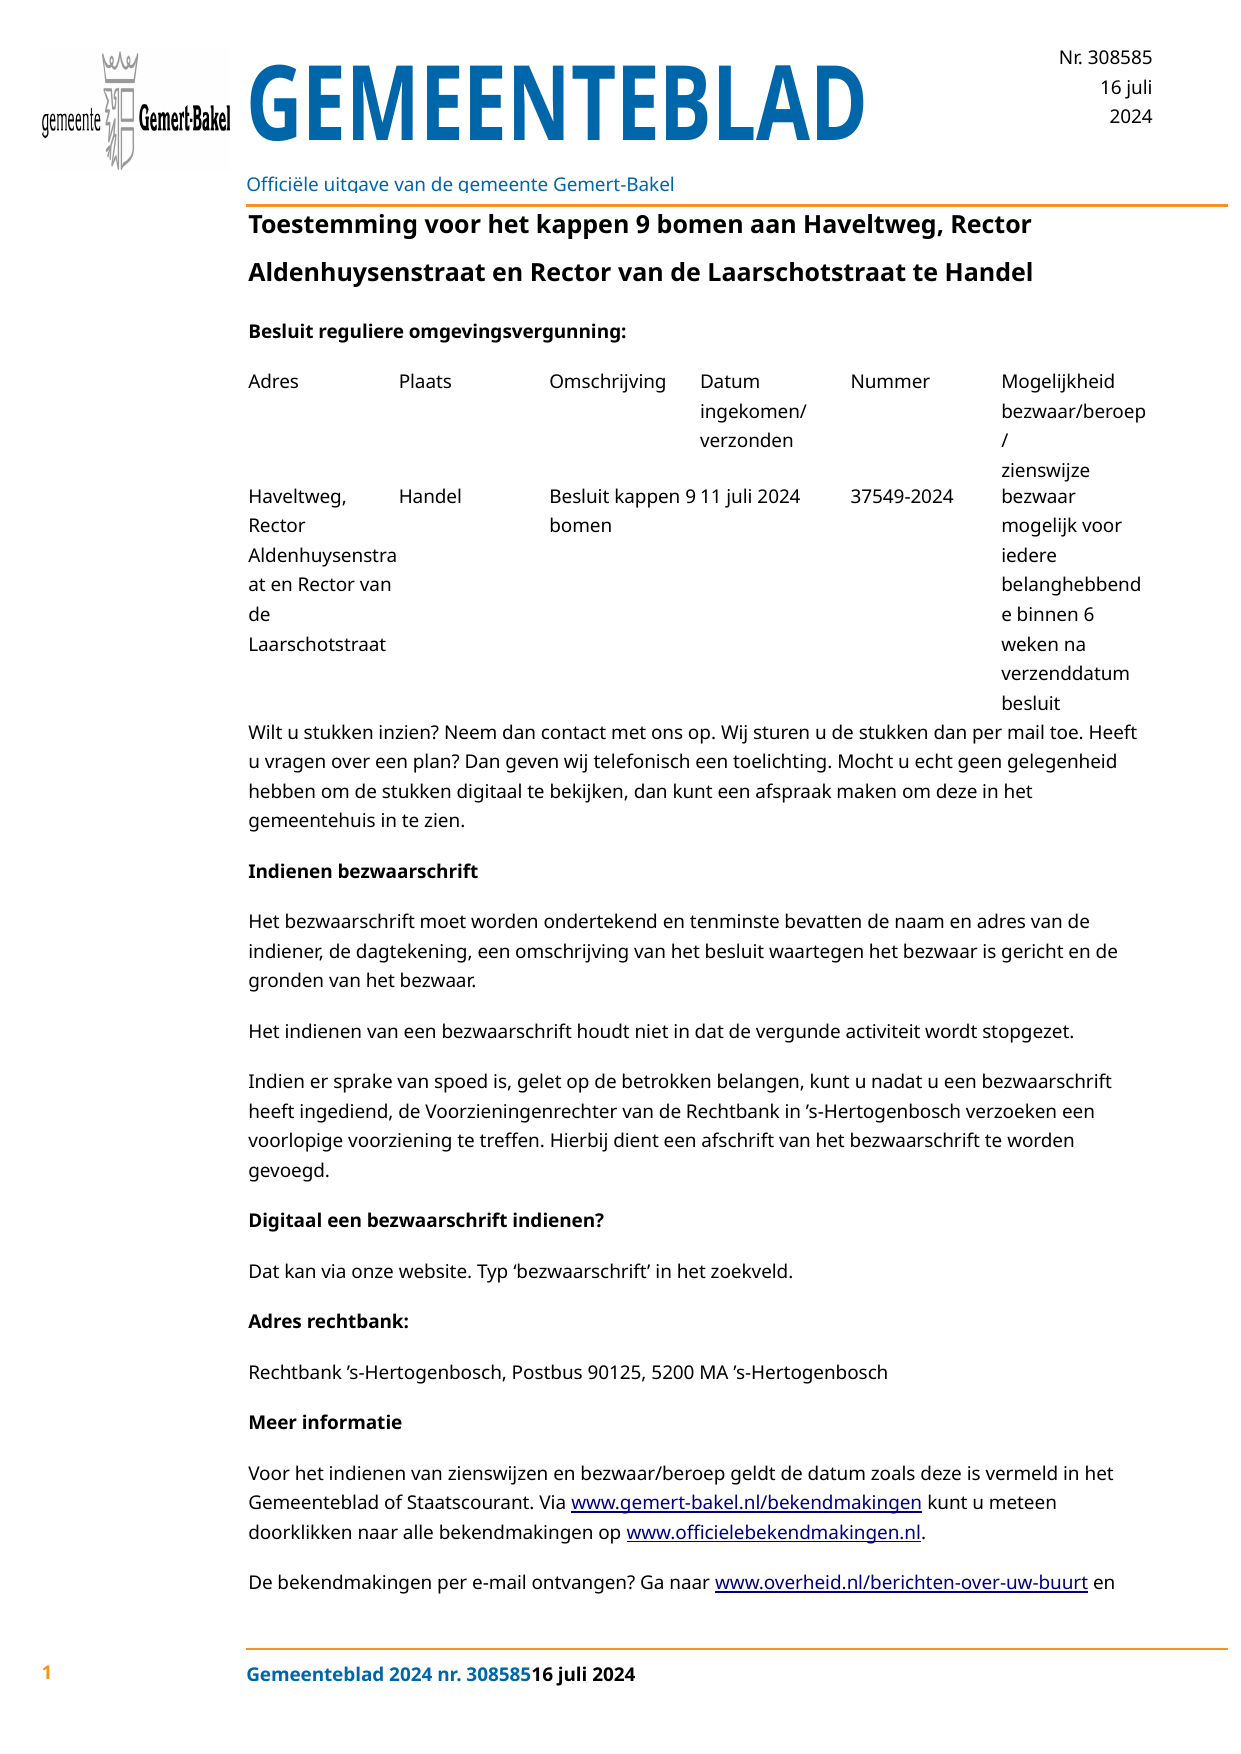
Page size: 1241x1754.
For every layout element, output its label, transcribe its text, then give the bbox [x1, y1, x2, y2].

text Toestemming voor het kappen 9 bomen aan Haveltweg, Rector Aldenhuysenstraat en Rector van de Laarschotstraat te Handel [248, 207, 1152, 288]
text Meer informatie [248, 1409, 1152, 1435]
table_header Plaats [399, 369, 549, 483]
text Wilt u stukken inzien? Neem dan contact met ons op. Wij sturen u de stukken dan per mail toe. Heeft u vragen over een plan? Dan geven wij telefonisch een toelichting. Mocht u echt geen gelegenheid hebben om de stukken digitaal te bekijken, dan kunt een afspraak maken om deze in het gemeentehuis in te zien. [248, 719, 1152, 833]
picture [41, 47, 231, 172]
text Besluit reguliere omgevingsvergunning: [248, 318, 1152, 344]
table_header Mogelijkheid bezwaar/beroep/ zienswijze [1001, 369, 1152, 483]
table_cell Besluit kappen 9 bomen [549, 483, 700, 716]
table_cell bezwaar mogelijk voor iedere belanghebbende binnen 6 weken na verzenddatum besluit [1001, 483, 1152, 716]
text Het bezwaarschrift moet worden ondertekend en tenminste bevatten de naam en adres van de indiener, de dagtekening, een omschrijving van het besluit waartegen het bezwaar is gericht en de gronden van het bezwaar. [248, 908, 1152, 993]
table_header Datum ingekomen/ verzonden [700, 369, 850, 483]
table_header Nummer [850, 369, 1001, 483]
text Indien er sprake van spoed is, gelet op de betrokken belangen, kunt u nadat u een bezwaarschrift heeft ingediend, de Voorzieningenrechter van de Rechtbank in ’s-Hertogenbosch verzoeken een voorlopige voorziening te treffen. Hierbij dient een afschrift van het bezwaarschrift te worden gevoegd. [248, 1068, 1152, 1183]
table_header Omschrijving [549, 369, 700, 483]
table_cell 11 juli 2024 [700, 483, 850, 716]
text Het indienen van een bezwaarschrift houdt niet in dat de vergunde activiteit wordt stopgezet. [248, 1018, 1152, 1044]
text Adres rechtbank: [248, 1308, 1152, 1334]
table_cell Haveltweg, Rector Aldenhuysenstraat en Rector van de Laarschotstraat [248, 483, 398, 716]
table_header Adres [248, 369, 398, 483]
text Dat kan via onze website. Typ ‘bezwaarschrift’ in het zoekveld. [248, 1258, 1152, 1284]
table_cell Handel [399, 483, 549, 716]
text Indienen bezwaarschrift [248, 858, 1152, 884]
text Rechtbank ’s-Hertogenbosch, Postbus 90125, 5200 MA ’s-Hertogenbosch [248, 1359, 1152, 1385]
text De bekendmakingen per e-mail ontvangen? Ga naar www.overheid.nl/berichten-over-uw-buurt en [248, 1569, 1152, 1595]
text Digitaal een bezwaarschrift indienen? [248, 1208, 1152, 1233]
table_cell 37549-2024 [850, 483, 1001, 716]
text Voor het indienen van zienswijzen en bezwaar/beroep geldt de datum zoals deze is vermeld in het Gemeenteblad of Staatscourant. Via www.gemert-bakel.nl/bekendmakingen kunt u meteen doorklikken naar alle bekendmakingen op www.officielebekendmakingen.nl. [248, 1460, 1152, 1545]
